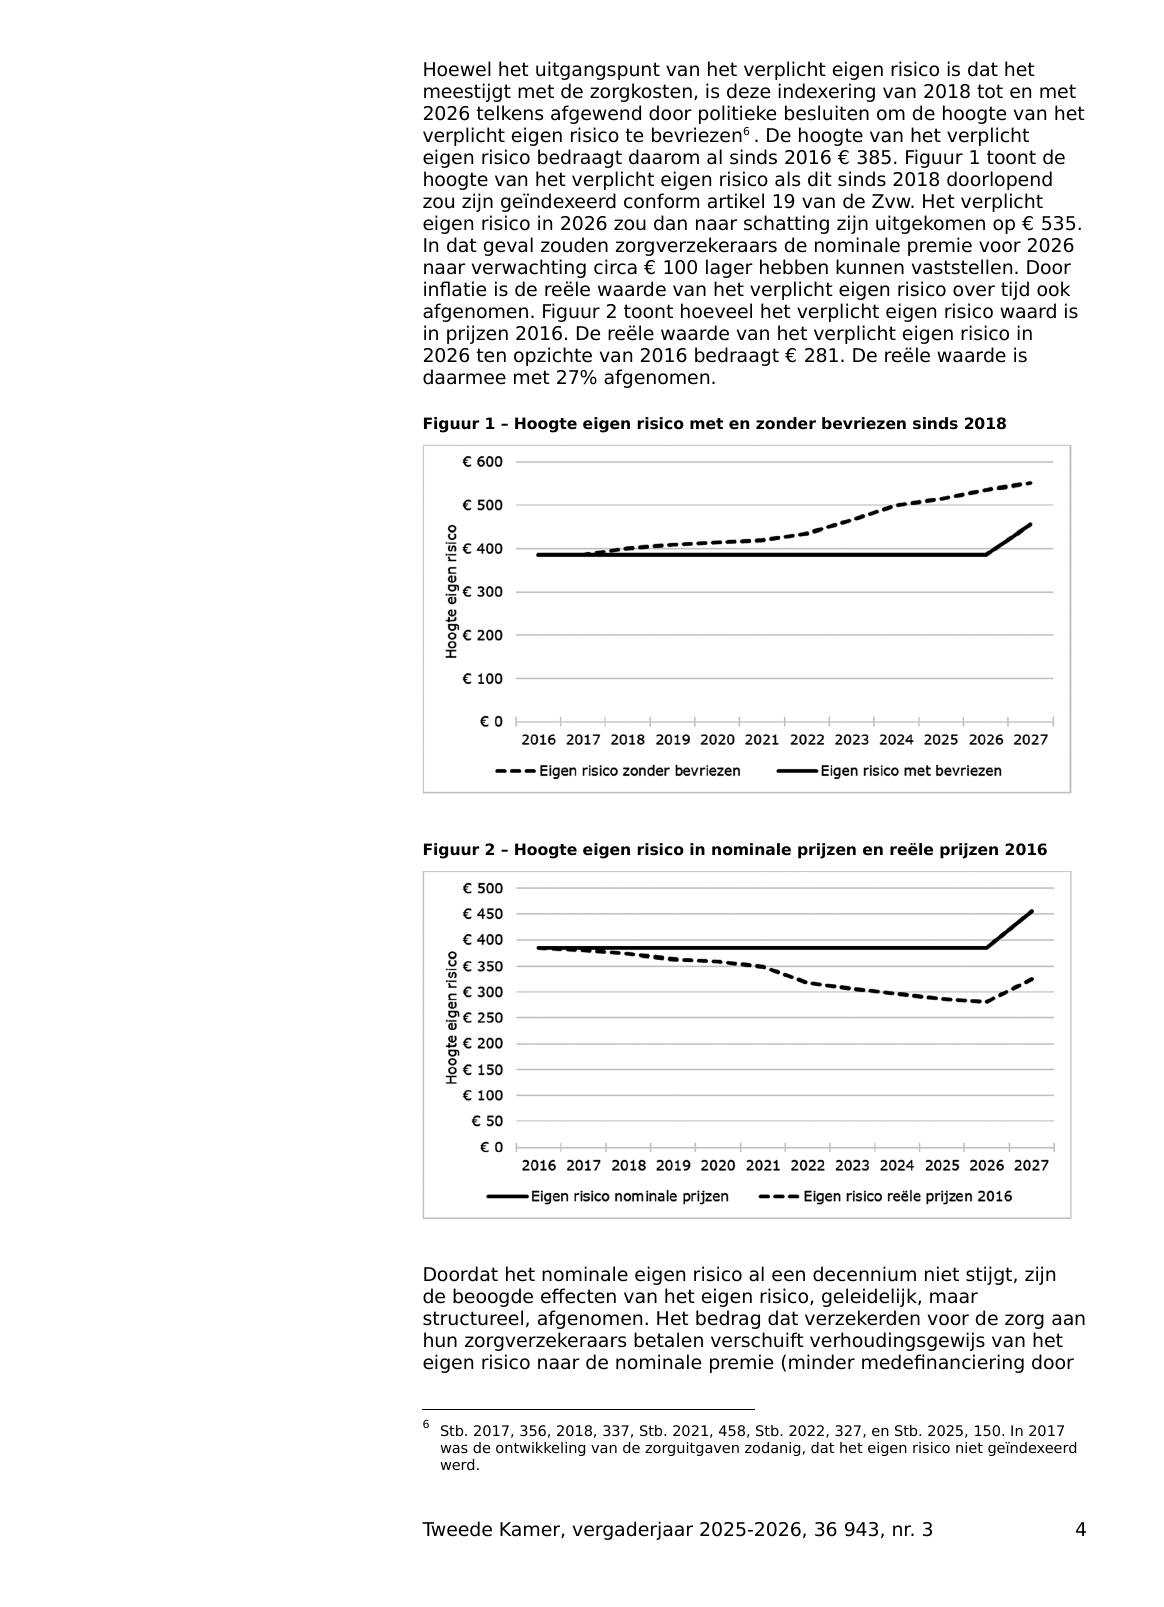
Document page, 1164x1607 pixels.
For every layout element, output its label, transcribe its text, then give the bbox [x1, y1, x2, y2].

picture [422, 444, 1072, 794]
text Hoewel het uitgangspunt van het verplicht eigen risico is dat het meestijgt met de zorgkosten, is deze indexering van 2018 tot en met 2026 telkens afgewend door politieke besluiten om de hoogte van het verplicht eigen risico te bevriezen. De hoogte van het verplicht eigen risico bedraagt daarom al sinds 2016 € 385. Figuur 1 toont de hoogte van het verplicht eigen risico als dit sinds 2018 doorlopend zou zijn geïndexeerd conform artikel 19 van de Zvw. Het verplicht eigen risico in 2026 zou dan naar schatting zijn uitgekomen op € 535. In dat geval zouden zorgverzekeraars de nominale premie voor 2026 naar verwachting circa € 100 lager hebben kunnen vaststellen. Door inflatie is de reële waarde van het verplicht eigen risico over tijd ook afgenomen. Figuur 2 toont hoeveel het verplicht eigen risico waard is in prijzen 2016. De reële waarde van het verplicht eigen risico in 2026 ten opzichte van 2016 bedraagt € 281. De reële waarde is daarmee met 27% afgenomen. [422, 59, 1087, 389]
text Figuur 1 – Hoogte eigen risico met en zonder bevriezen sinds 2018 [422, 415, 1072, 433]
text Stb. 2017, 356, 2018, 337, Stb. 2021, 458, Stb. 2022, 327, en Stb. 2025, 150. In 2017 was de ontwikkeling van de zorguitgaven zodanig, dat het eigen risico niet geïndexeerd werd. [422, 1418, 1087, 1474]
text Doordat het nominale eigen risico al een decennium niet stijgt, zijn de beoogde effecten van het eigen risico, geleidelijk, maar structureel, afgenomen. Het bedrag dat verzekerden voor de zorg aan hun zorgverzekeraars betalen verschuift verhoudingsgewijs van het eigen risico naar de nominale premie (minder medefinanciering door [422, 1264, 1087, 1373]
picture [422, 871, 1072, 1220]
text Figuur 2 – Hoogte eigen risico in nominale prijzen en reële prijzen 2016 [422, 841, 1072, 859]
